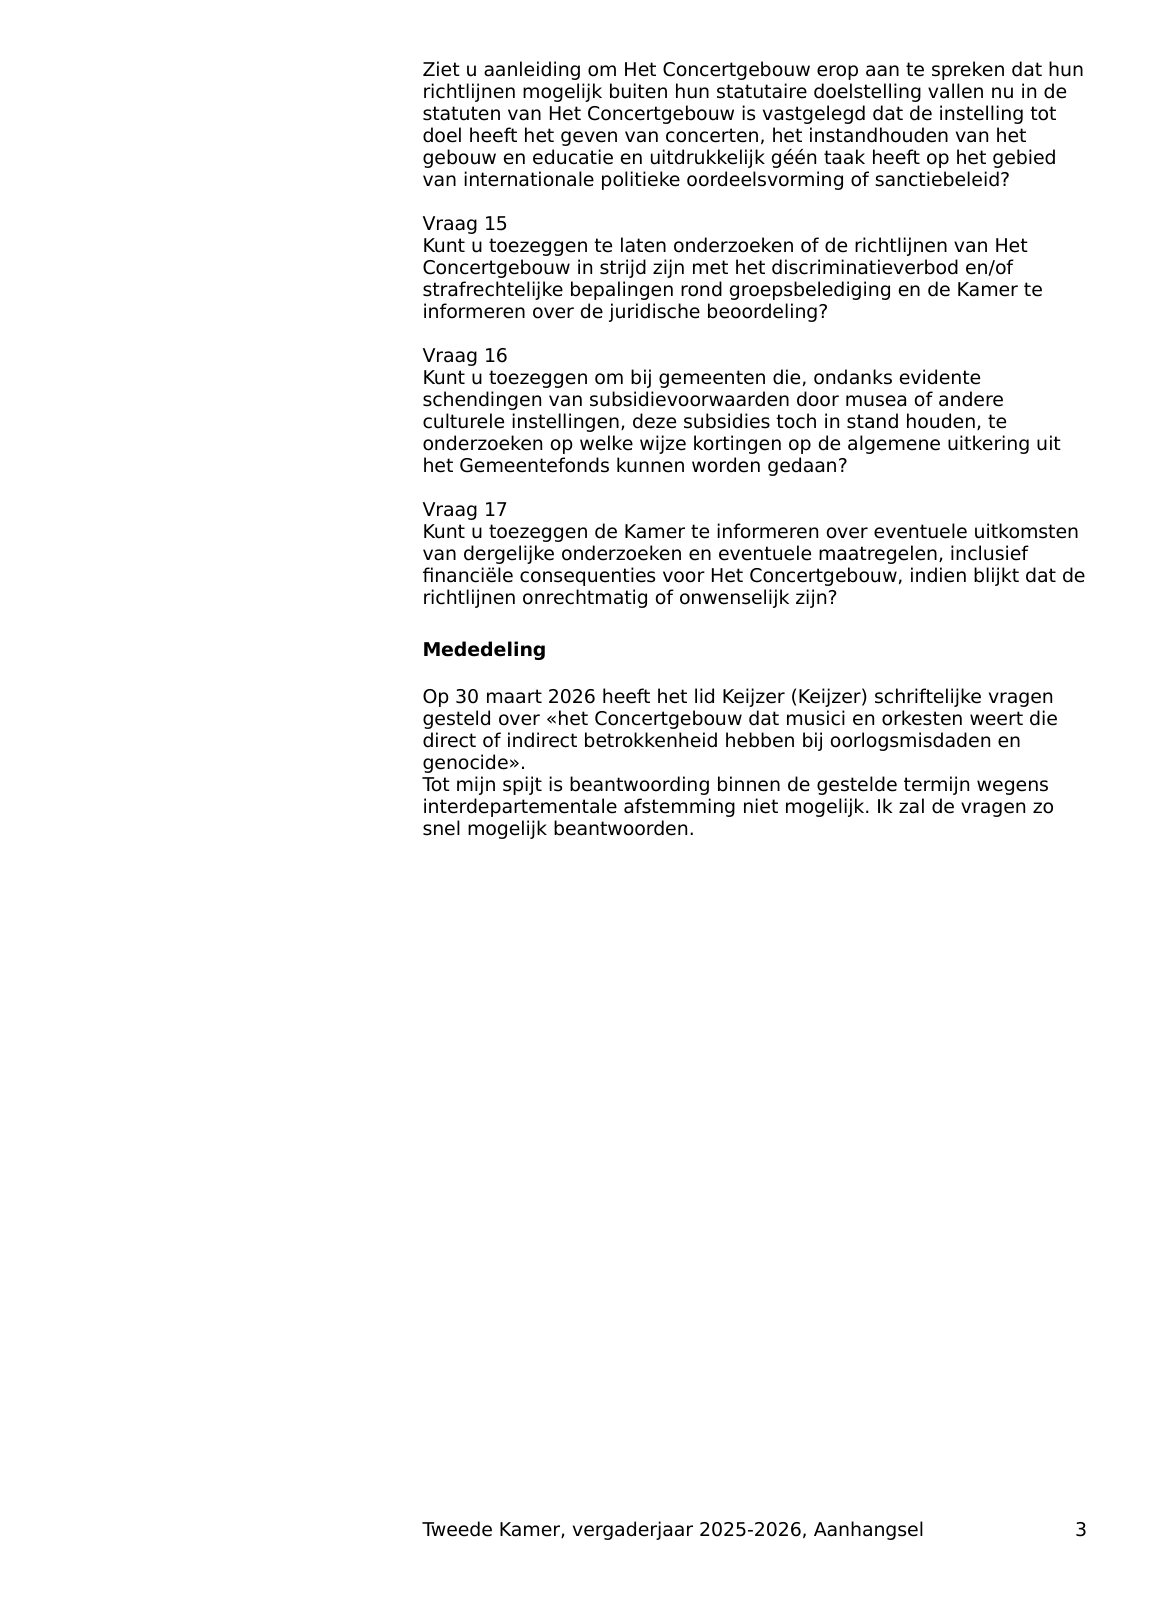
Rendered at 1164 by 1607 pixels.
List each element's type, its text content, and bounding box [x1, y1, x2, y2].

text Tot mijn spijt is beantwoording binnen de gestelde termijn wegens interdepartementale afstemming niet mogelijk. Ik zal de vragen zo snel mogelijk beantwoorden. [422, 774, 1087, 840]
text Kunt u toezeggen te laten onderzoeken of de richtlijnen van Het Concertgebouw in strijd zijn met het discriminatieverbod en/of strafrechtelijke bepalingen rond groepsbelediging en de Kamer te informeren over de juridische beoordeling? [422, 235, 1087, 323]
text Ziet u aanleiding om Het Concertgebouw erop aan te spreken dat hun richtlijnen mogelijk buiten hun statutaire doelstelling vallen nu in de statuten van Het Concertgebouw is vastgelegd dat de instelling tot doel heeft het geven van concerten, het instandhouden van het gebouw en educatie en uitdrukkelijk géén taak heeft op het gebied van internationale politieke oordeelsvorming of sanctiebeleid? [422, 59, 1087, 191]
text Vraag 17 [422, 499, 1087, 521]
text Vraag 16 [422, 345, 1087, 367]
text Kunt u toezeggen om bij gemeenten die, ondanks evidente schendingen van subsidievoorwaarden door musea of andere culturele instellingen, deze subsidies toch in stand houden, te onderzoeken op welke wijze kortingen op de algemene uitkering uit het Gemeentefonds kunnen worden gedaan? [422, 367, 1087, 477]
subtitle Mededeling [422, 639, 1087, 661]
text Op 30 maart 2026 heeft het lid Keijzer (Keijzer) schriftelijke vragen gesteld over «het Concertgebouw dat musici en orkesten weert die direct of indirect betrokkenheid hebben bij oorlogsmisdaden en genocide». [422, 686, 1087, 774]
text Vraag 15 [422, 213, 1087, 235]
text Kunt u toezeggen de Kamer te informeren over eventuele uitkomsten van dergelijke onderzoeken en eventuele maatregelen, inclusief financiële consequenties voor Het Concertgebouw, indien blijkt dat de richtlijnen onrechtmatig of onwenselijk zijn? [422, 521, 1087, 609]
